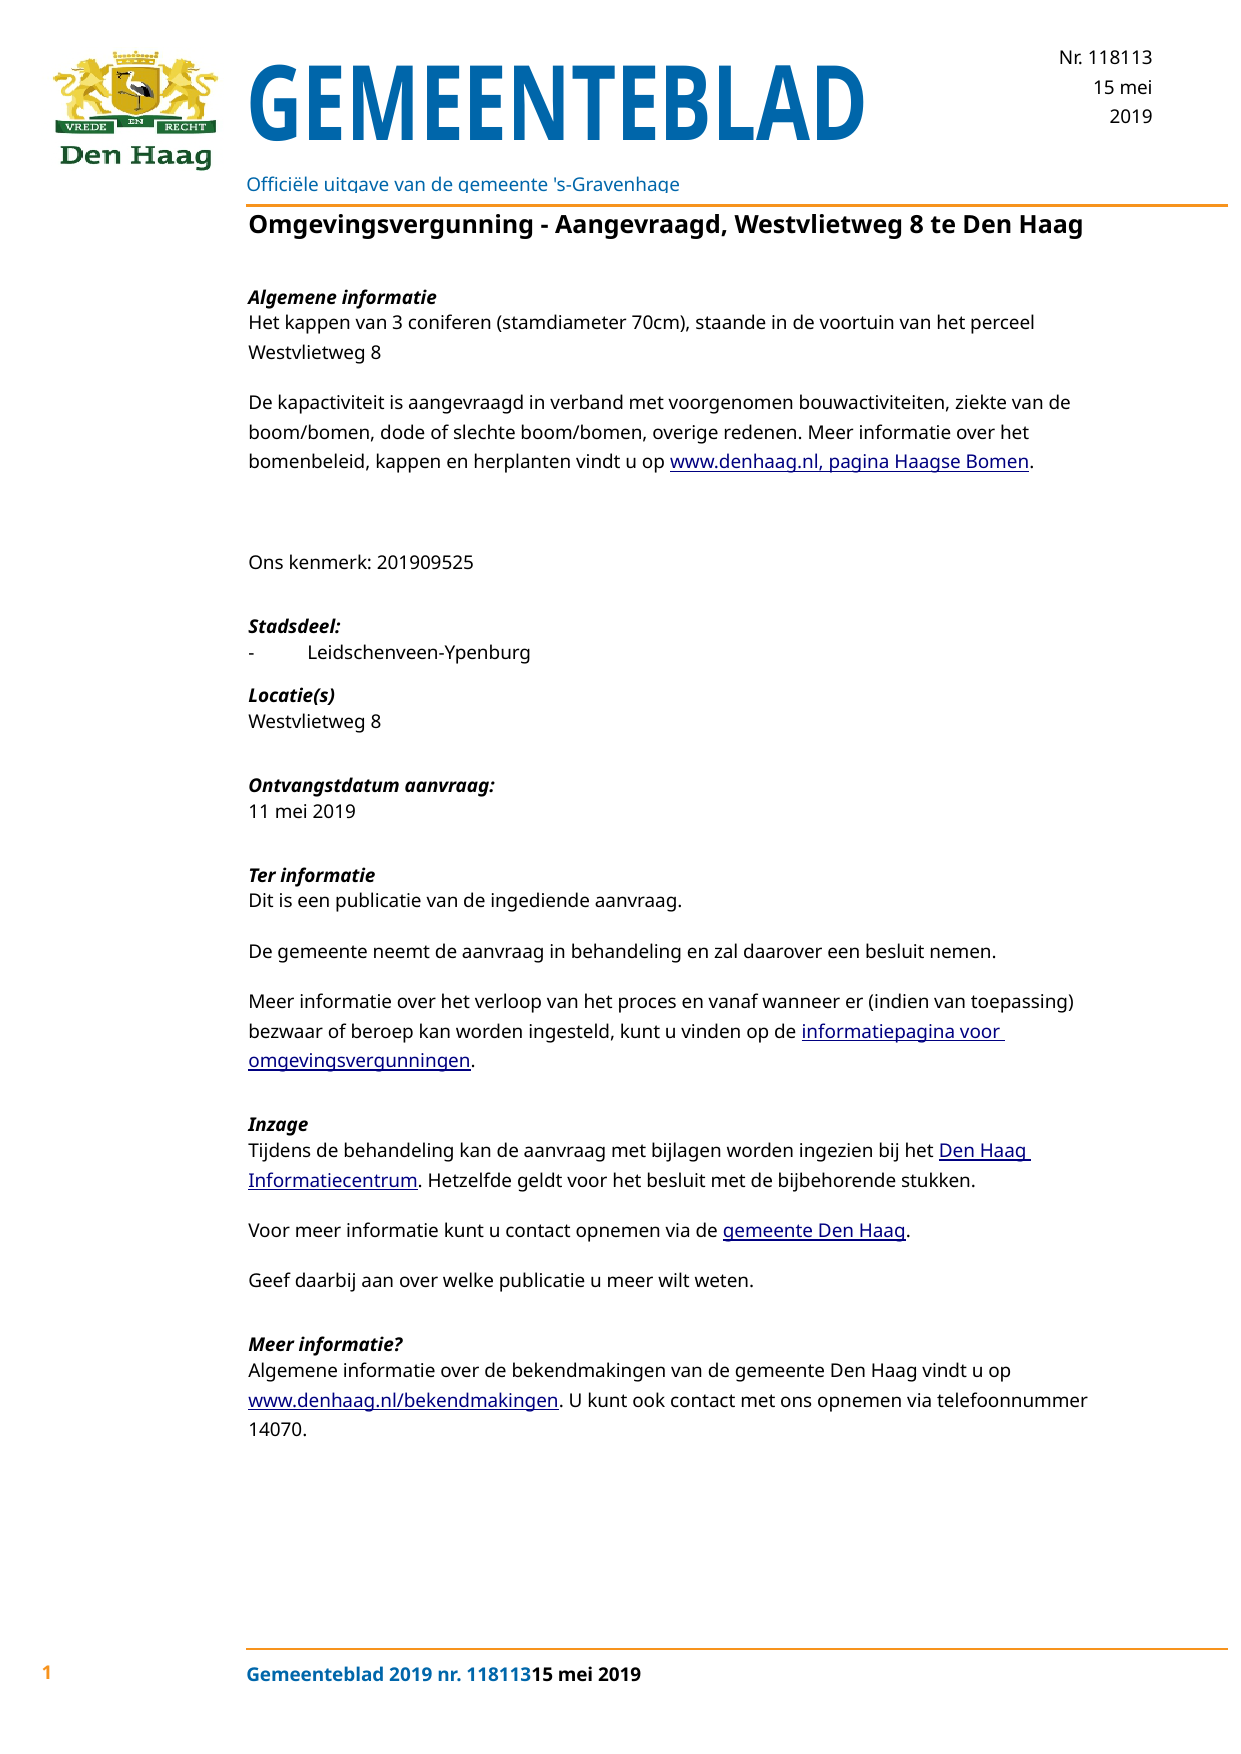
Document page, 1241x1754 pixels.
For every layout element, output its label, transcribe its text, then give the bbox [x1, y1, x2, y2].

text Meer informatie over het verloop van het proces en vanaf wanneer er (indien van toepassing) bezwaar of beroep kan worden ingesteld, kunt u vinden op de informatiepagina voor omgevingsvergunningen. [248, 988, 1152, 1073]
text De kapactiviteit is aangevraagd in verband met voorgenomen bouwactiviteiten, ziekte van de boom/bomen, dode of slechte boom/bomen, overige redenen. Meer informatie over het bomenbeleid, kappen en herplanten vindt u op www.denhaag.nl, pagina Haagse Bomen. [248, 389, 1152, 474]
text Omgevingsvergunning - Aangevraagd, Westvlietweg 8 te Den Haag [248, 207, 1152, 241]
text De gemeente neemt de aanvraag in behandeling en zal daarover een besluit nemen. [248, 938, 1152, 964]
text Algemene informatie [248, 284, 1152, 309]
text Ter informatie [248, 862, 1152, 887]
text Inzage [248, 1111, 1152, 1137]
text Algemene informatie over de bekendmakingen van de gemeente Den Haag vindt u op www.denhaag.nl/bekendmakingen. U kunt ook contact met ons opnemen via telefoonnummer 14070. [248, 1357, 1152, 1442]
text Meer informatie? [248, 1332, 1152, 1357]
list Leidschenveen-Ypenburg [248, 639, 1152, 665]
text Voor meer informatie kunt u contact opnemen via de gemeente Den Haag. [248, 1217, 1152, 1243]
text Dit is een publicatie van de ingediende aanvraag. [248, 887, 1152, 913]
text Stadsdeel: [248, 613, 1152, 639]
picture [41, 47, 231, 172]
text Ontvangstdatum aanvraag: [248, 772, 1152, 798]
text Geef daarbij aan over welke publicatie u meer wilt weten. [248, 1268, 1152, 1293]
text Locatie(s) [248, 682, 1152, 708]
text Tijdens de behandeling kan de aanvraag met bijlagen worden ingezien bij het Den Haag Informatiecentrum. Hetzelfde geldt voor het besluit met de bijbehorende stukken. [248, 1137, 1152, 1192]
text 11 mei 2019 [248, 798, 1152, 823]
text Westvlietweg 8 [248, 708, 1152, 734]
text Ons kenmerk: 201909525 [248, 549, 1152, 575]
text Het kappen van 3 coniferen (stamdiameter 70cm), staande in de voortuin van het perceel Westvlietweg 8 [248, 309, 1152, 365]
